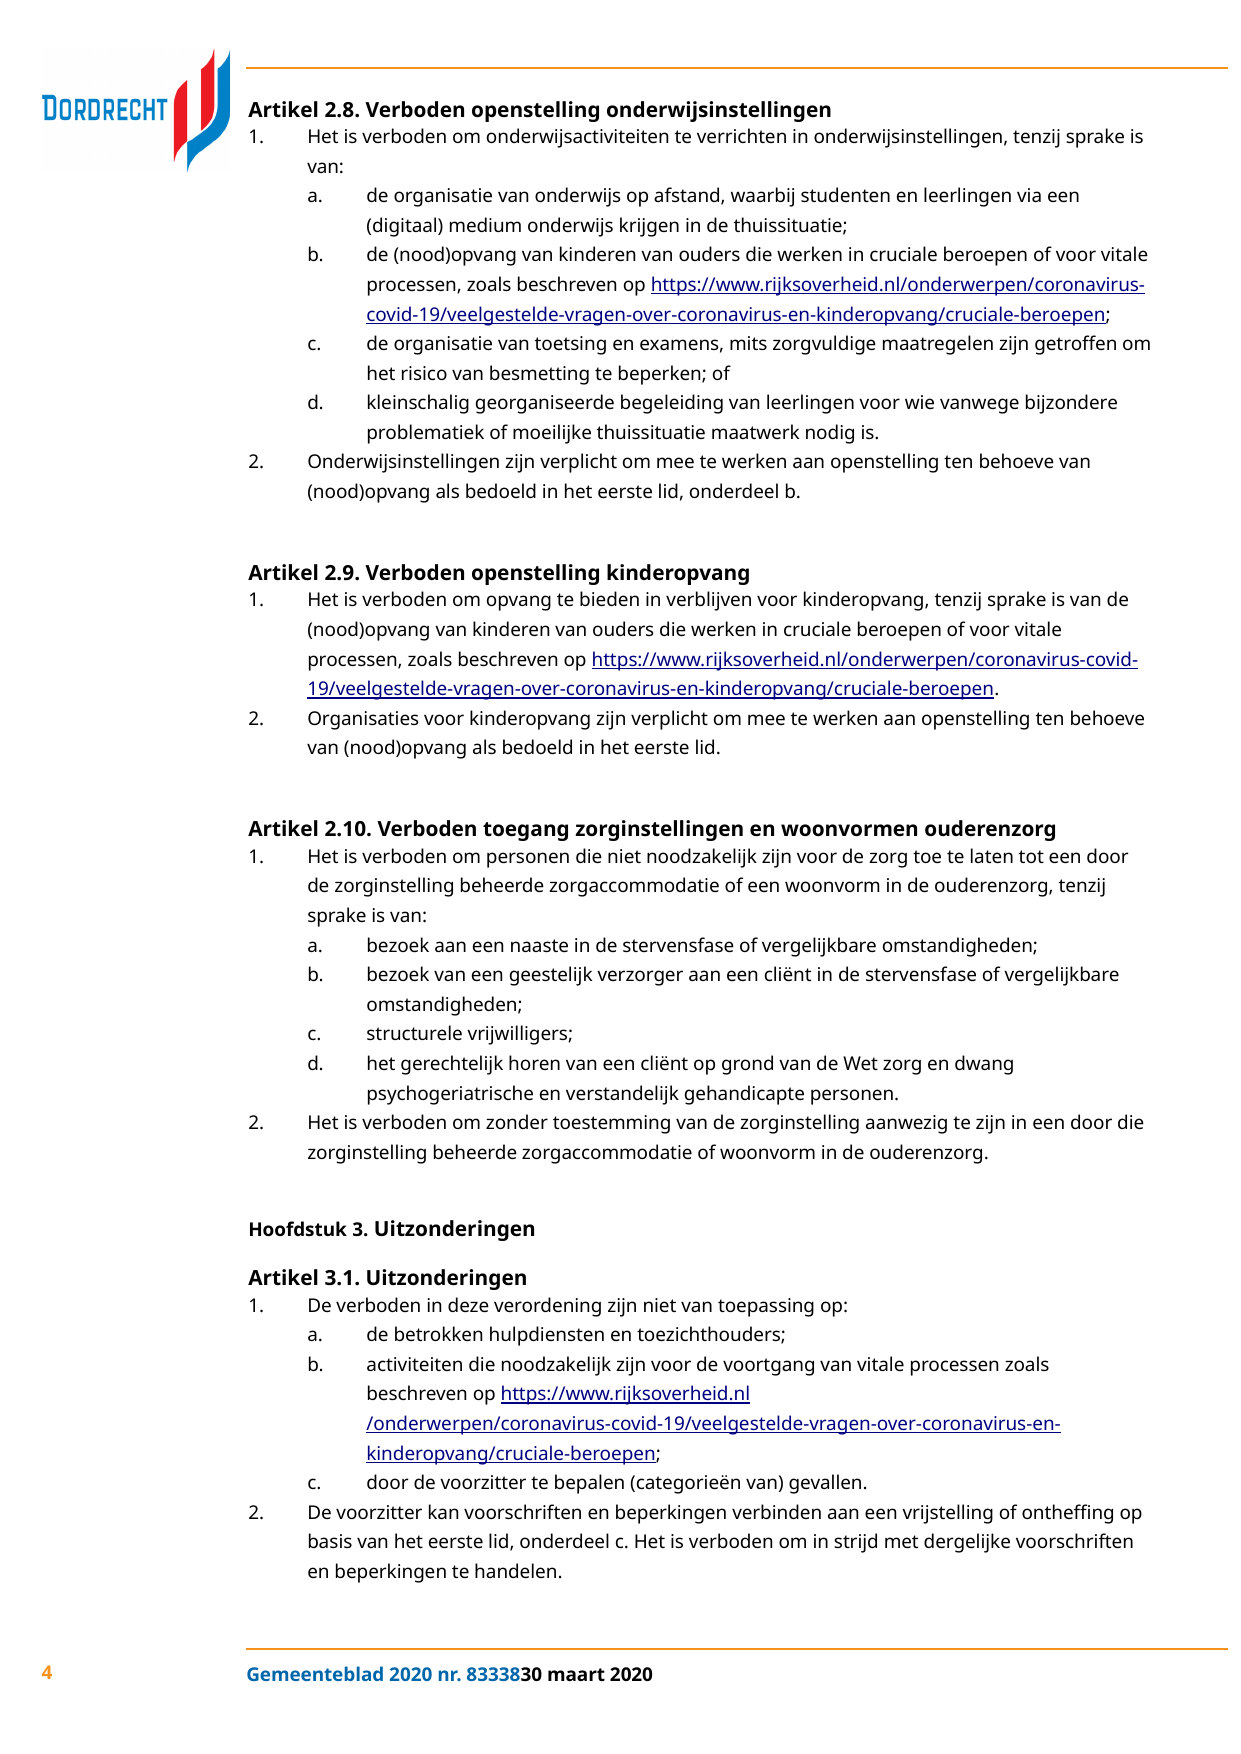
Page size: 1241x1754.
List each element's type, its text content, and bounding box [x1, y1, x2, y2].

picture [41, 47, 231, 172]
list activiteiten die noodzakelijk zijn voor de voortgang van vitale processen zoals beschreven op https://www.rijksoverheid.nl [307, 1351, 1152, 1406]
text Artikel 3.1. Uitzonderingen [248, 1263, 1152, 1292]
list door de voorzitter te bepalen (categorieën van) gevallen. [307, 1469, 1152, 1495]
text Artikel 2.10. Verboden toegang zorginstellingen en woonvormen ouderenzorg [248, 814, 1152, 843]
list de organisatie van onderwijs op afstand, waarbij studenten en leerlingen via een (digitaal) medium onderwijs krijgen in de thuissituatie; [307, 182, 1152, 238]
list de (nood)opvang van kinderen van ouders die werken in cruciale beroepen of voor vitale processen, zoals beschreven op https://www.rijksoverheid.nl/onderwerpen/coronavirus-covid-19/veelgestelde-vragen-over-coronavirus-en-kinderopvang/cruciale-beroepen; [307, 242, 1152, 326]
list kleinschalig georganiseerde begeleiding van leerlingen voor wie vanwege bijzondere problematiek of moeilijke thuissituatie maatwerk nodig is. [307, 389, 1152, 445]
list het gerechtelijk horen van een cliënt op grond van de Wet zorg en dwang psychogeriatrische en verstandelijk gehandicapte personen. [307, 1050, 1152, 1105]
list bezoek van een geestelijk verzorger aan een cliënt in de stervensfase of vergelijkbare omstandigheden; [307, 961, 1152, 1017]
list structurele vrijwilligers; [307, 1021, 1152, 1046]
list Het is verboden om opvang te bieden in verblijven voor kinderopvang, tenzij sprake is van de (nood)opvang van kinderen van ouders die werken in cruciale beroepen of voor vitale processen, zoals beschreven op https://www.rijksoverheid.nl/onderwerpen/coronavirus-covid-19/veelgestelde-vragen-over-coronavirus-en-kinderopvang/cruciale-beroepen. [248, 587, 1152, 701]
text Artikel 2.8. Verboden openstelling onderwijsinstellingen [248, 95, 1152, 123]
list Onderwijsinstellingen zijn verplicht om mee te werken aan openstelling ten behoeve van (nood)opvang als bedoeld in het eerste lid, onderdeel b. [248, 449, 1152, 504]
list de organisatie van toetsing en examens, mits zorgvuldige maatregelen zijn getroffen om het risico van besmetting te beperken; of [307, 330, 1152, 386]
list De verboden in deze verordening zijn niet van toepassing op: [248, 1292, 1152, 1317]
list Het is verboden om onderwijsactiviteiten te verrichten in onderwijsinstellingen, tenzij sprake is van: [248, 123, 1152, 178]
list de betrokken hulpdiensten en toezichthouders; [307, 1321, 1152, 1347]
list Het is verboden om personen die niet noodzakelijk zijn voor de zorg toe te laten tot een door de zorginstelling beheerde zorgaccommodatie of een woonvorm in de ouderenzorg, tenzij sprake is van: [248, 843, 1152, 928]
list Het is verboden om zonder toestemming van de zorginstelling aanwezig te zijn in een door die zorginstelling beheerde zorgaccommodatie of woonvorm in de ouderenzorg. [248, 1109, 1152, 1164]
list bezoek aan een naaste in de stervensfase of vergelijkbare omstandigheden; [307, 932, 1152, 957]
text Artikel 2.9. Verboden openstelling kinderopvang [248, 558, 1152, 587]
text Hoofdstuk 3. Uitzonderingen [248, 1214, 1152, 1242]
list De voorzitter kan voorschriften en beperkingen verbinden aan een vrijstelling of ontheffing op basis van het eerste lid, onderdeel c. Het is verboden om in strijd met dergelijke voorschriften en beperkingen te handelen. [248, 1499, 1152, 1584]
list /onderwerpen/coronavirus-covid-19/veelgestelde-vragen-over-coronavirus-en-kinderopvang/cruciale-beroepen; [307, 1410, 1152, 1465]
list Organisaties voor kinderopvang zijn verplicht om mee te werken aan openstelling ten behoeve van (nood)opvang als bedoeld in het eerste lid. [248, 705, 1152, 760]
